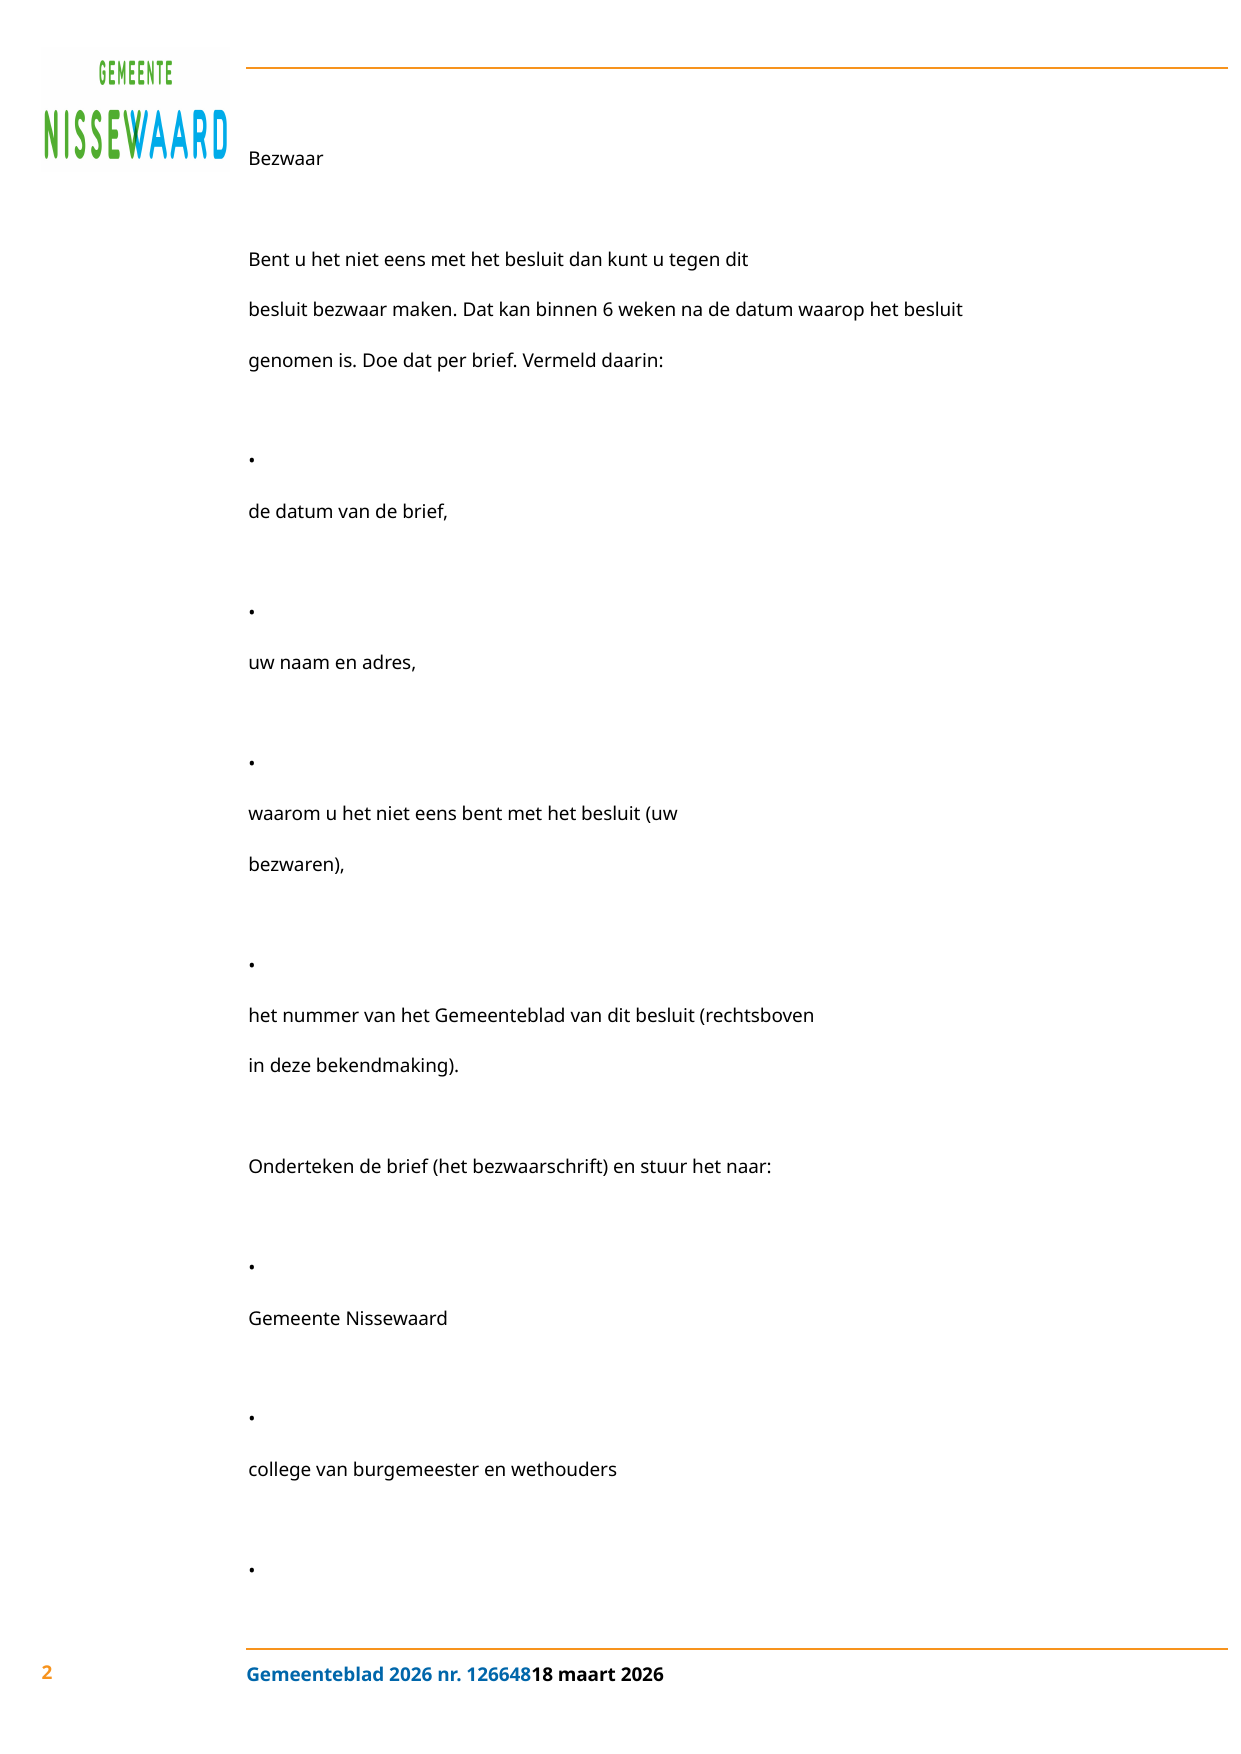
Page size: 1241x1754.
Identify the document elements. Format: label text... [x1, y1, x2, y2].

text • [248, 448, 1152, 473]
text college van burgemeester en wethouders [248, 1456, 1152, 1482]
text genomen is. Doe dat per brief. Vermeld daarin: [248, 347, 1152, 373]
text Bent u het niet eens met het besluit dan kunt u tegen dit [248, 246, 1152, 272]
text • [248, 750, 1152, 776]
text • [248, 952, 1152, 978]
text de datum van de brief, [248, 498, 1152, 524]
text Bezwaar [248, 145, 1152, 171]
text besluit bezwaar maken. Dat kan binnen 6 weken na de datum waarop het besluit [248, 296, 1152, 322]
text het nummer van het Gemeenteblad van dit besluit (rechtsboven [248, 1002, 1152, 1028]
text • [248, 1254, 1152, 1280]
text Gemeente Nissewaard [248, 1305, 1152, 1331]
text • [248, 1406, 1152, 1431]
text • [248, 1557, 1152, 1583]
text bezwaren), [248, 851, 1152, 877]
text in deze bekendmaking). [248, 1053, 1152, 1078]
text uw naam en adres, [248, 649, 1152, 675]
picture [41, 47, 231, 172]
text waarom u het niet eens bent met het besluit (uw [248, 801, 1152, 826]
text Onderteken de brief (het bezwaarschrift) en stuur het naar: [248, 1153, 1152, 1179]
text • [248, 599, 1152, 625]
